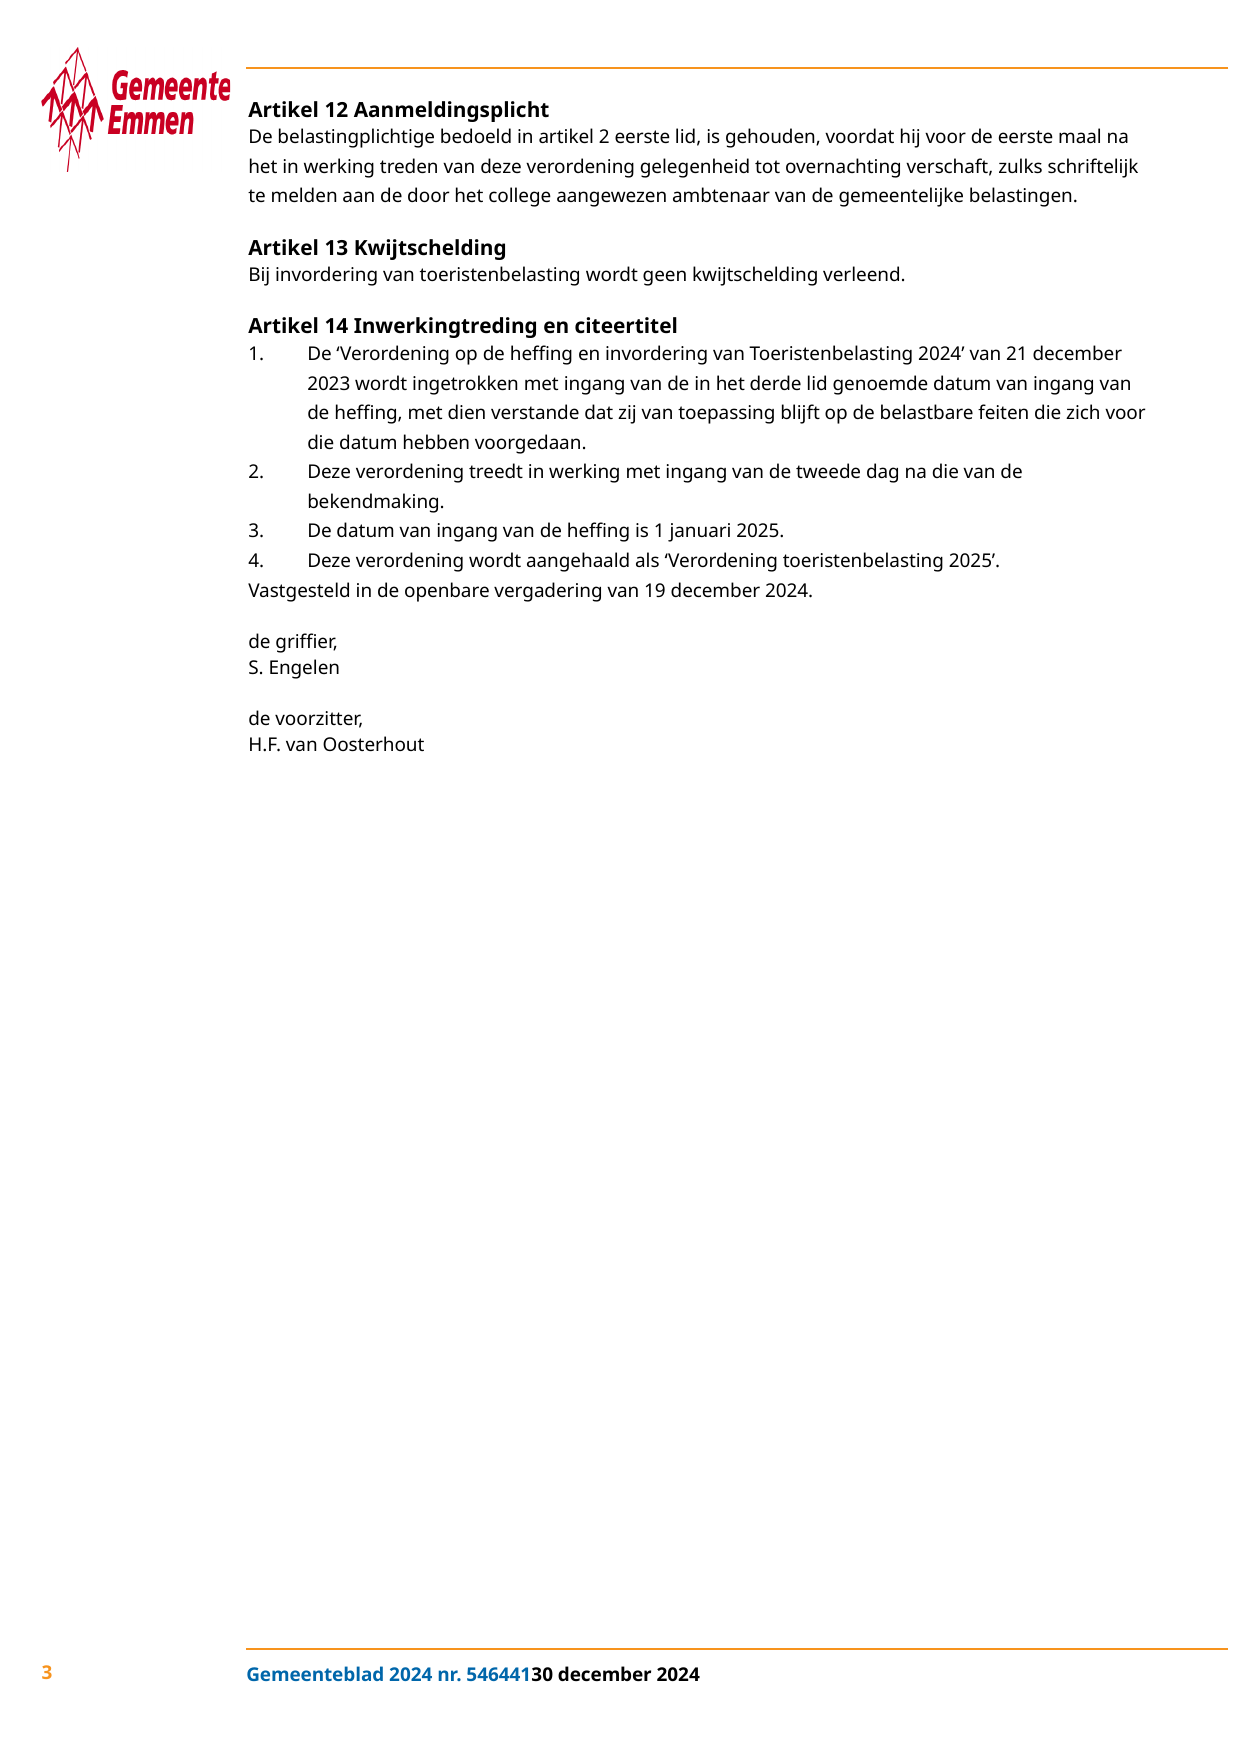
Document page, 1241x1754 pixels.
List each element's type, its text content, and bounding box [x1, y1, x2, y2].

text de griffier, [248, 628, 1152, 654]
text H.F. van Oosterhout [248, 731, 1152, 757]
text Bij invordering van toeristenbelasting wordt geen kwijtschelding verleend. [248, 261, 1152, 287]
text Artikel 12 Aanmeldingsplicht [248, 95, 1152, 123]
list De datum van ingang van de heffing is 1 januari 2025. [248, 518, 1152, 543]
text de voorzitter, [248, 705, 1152, 731]
text Artikel 13 Kwijtschelding [248, 233, 1152, 261]
text De belastingplichtige bedoeld in artikel 2 eerste lid, is gehouden, voordat hij voor de eerste maal na het in werking treden van deze verordening gelegenheid tot overnachting verschaft, zulks schriftelijk te melden aan de door het college aangewezen ambtenaar van de gemeentelijke belastingen. [248, 123, 1152, 208]
list Deze verordening wordt aangehaald als ‘Verordening toeristenbelasting 2025’. [248, 547, 1152, 573]
text Vastgesteld in de openbare vergadering van 19 december 2024. [248, 577, 1152, 602]
list Deze verordening treedt in werking met ingang van de tweede dag na die van de bekendmaking. [248, 458, 1152, 514]
text S. Engelen [248, 654, 1152, 680]
picture [41, 47, 231, 172]
list De ‘Verordening op de heffing en invordering van Toeristenbelasting 2024’ van 21 december 2023 wordt ingetrokken met ingang van de in het derde lid genoemde datum van ingang van de heffing, met dien verstande dat zij van toepassing blijft op de belastbare feiten die zich voor die datum hebben voorgedaan. [248, 340, 1152, 454]
text Artikel 14 Inwerkingtreding en citeertitel [248, 312, 1152, 340]
